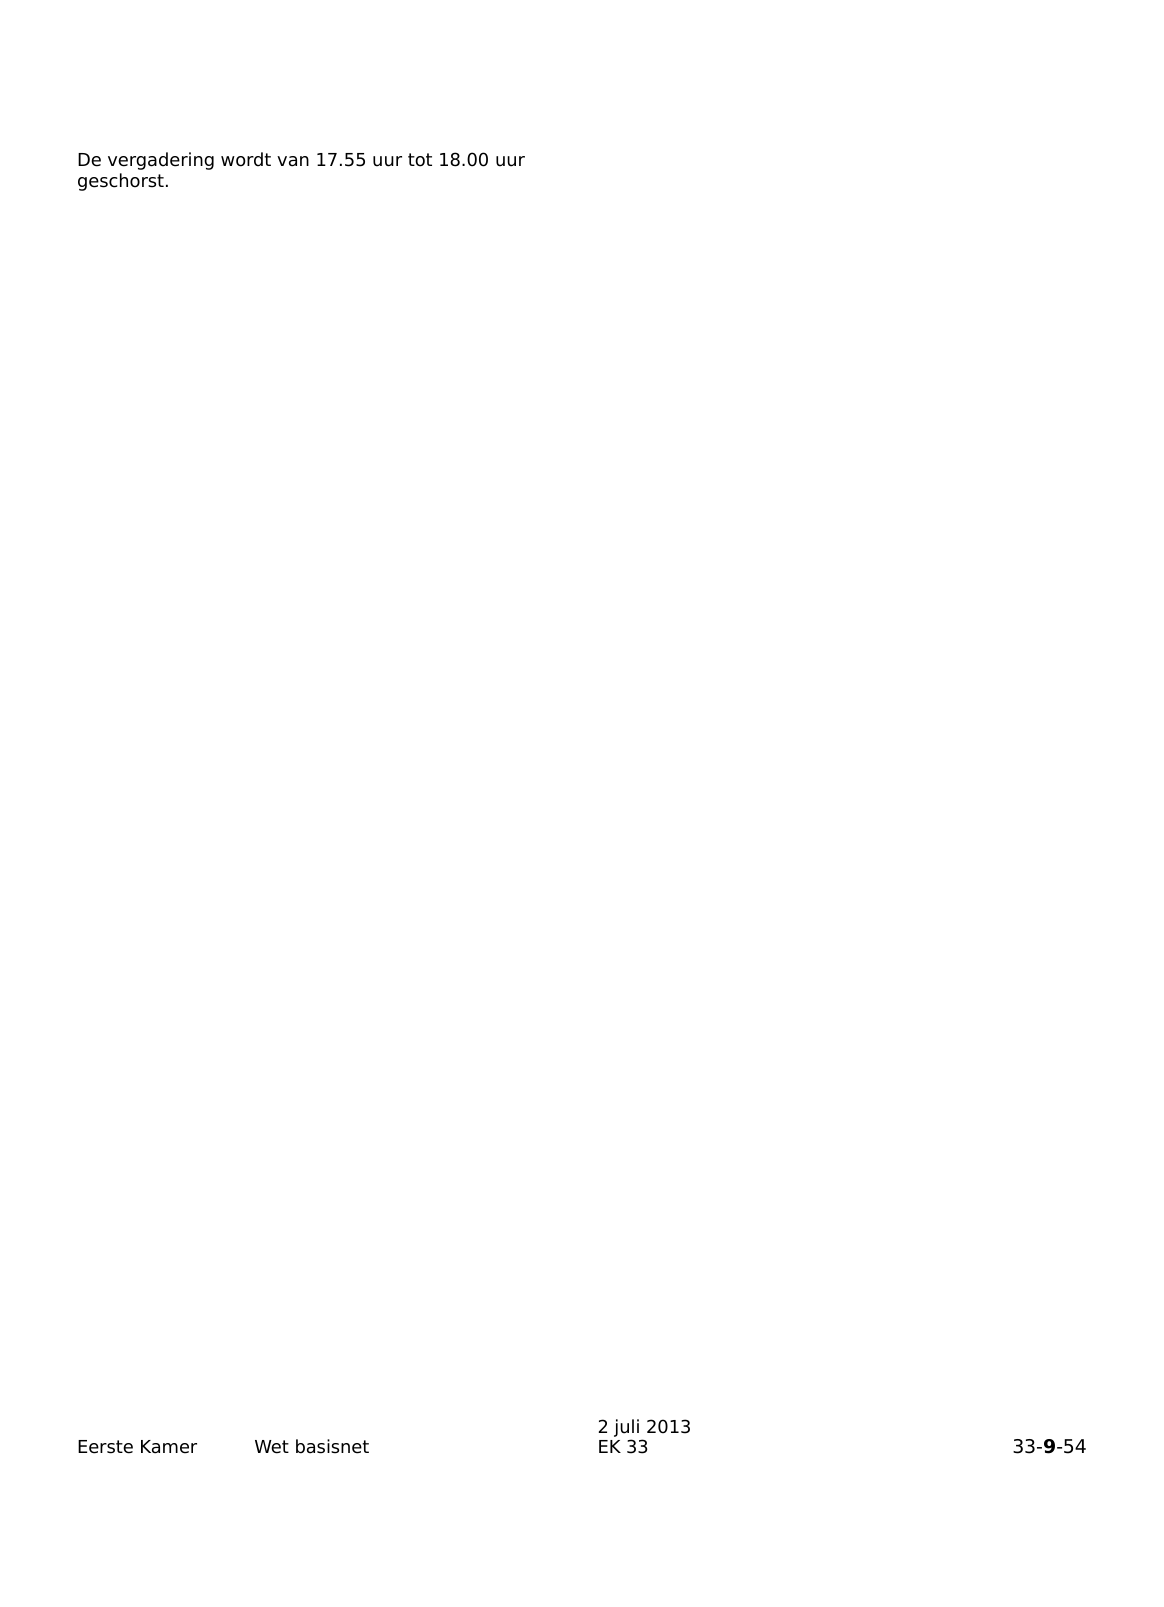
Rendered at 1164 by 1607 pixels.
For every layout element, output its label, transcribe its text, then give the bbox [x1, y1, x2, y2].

text De vergadering wordt van 17.55 uur tot 18.00 uur geschorst. [77, 150, 567, 192]
